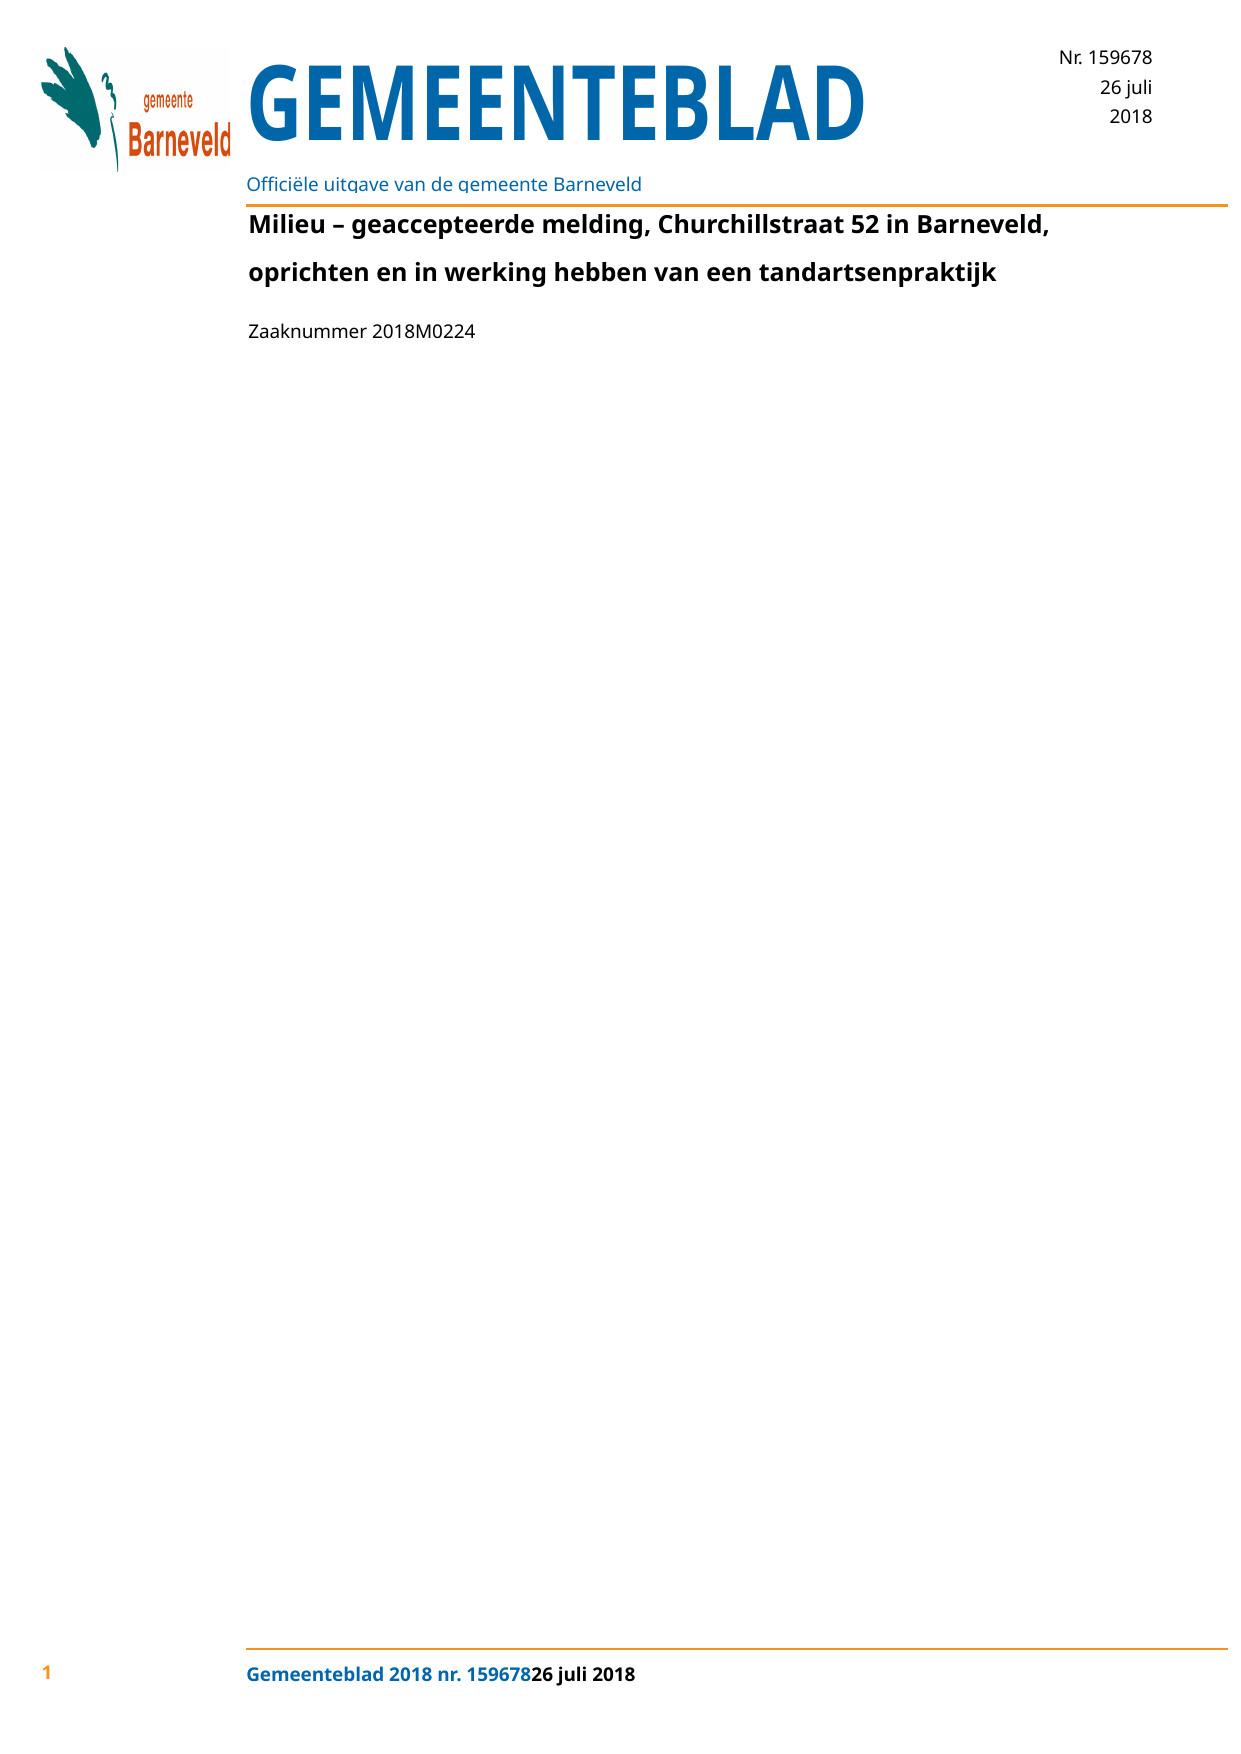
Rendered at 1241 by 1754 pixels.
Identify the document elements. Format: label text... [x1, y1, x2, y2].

picture [41, 47, 231, 172]
text Zaaknummer 2018M0224 [248, 318, 1152, 344]
text Milieu – geaccepteerde melding, Churchillstraat 52 in Barneveld, oprichten en in werking hebben van een tandartsenpraktijk [248, 207, 1152, 288]
